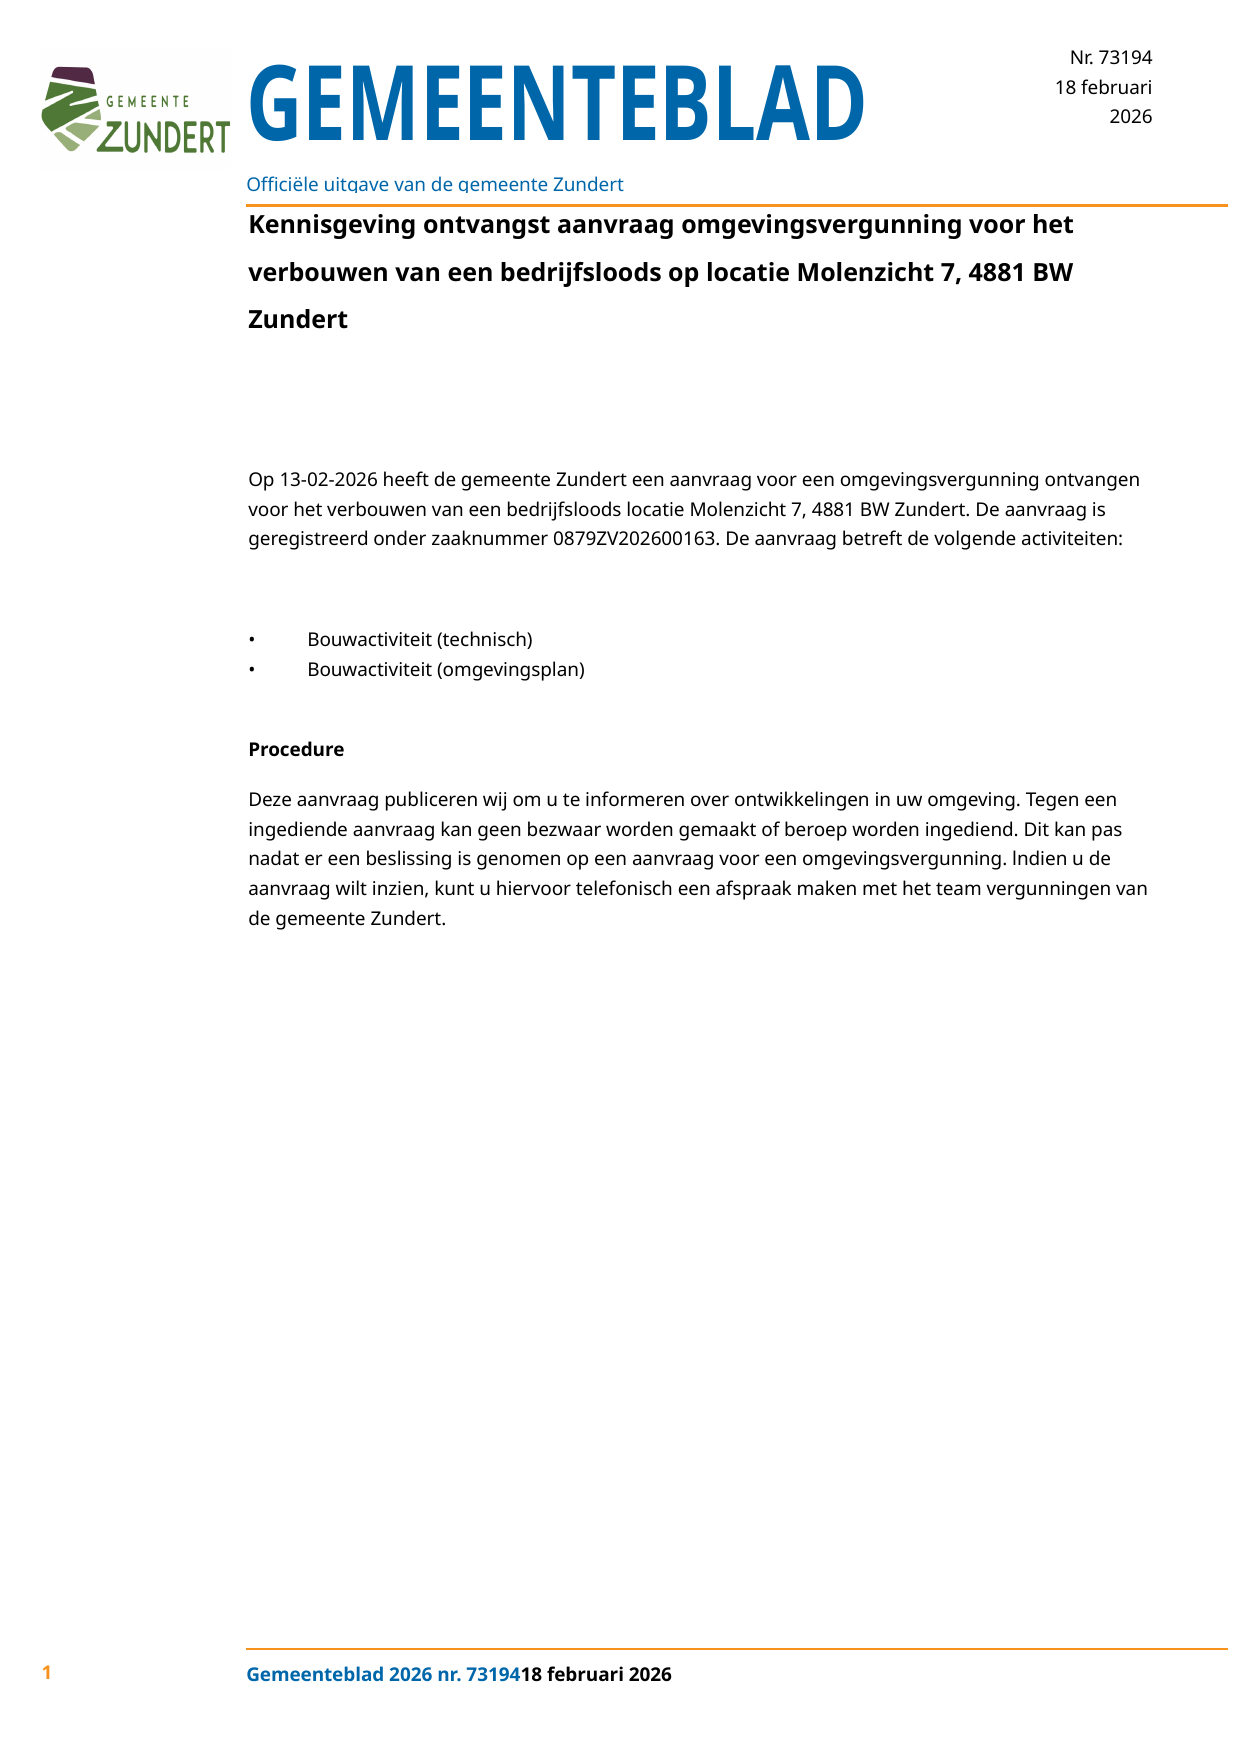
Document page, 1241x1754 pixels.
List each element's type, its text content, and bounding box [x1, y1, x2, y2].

text Op 13-02-2026 heeft de gemeente Zundert een aanvraag voor een omgevingsvergunning ontvangen voor het verbouwen van een bedrijfsloods locatie Molenzicht 7, 4881 BW Zundert. De aanvraag is geregistreerd onder zaaknummer 0879ZV202600163. De aanvraag betreft de volgende activiteiten: [248, 466, 1152, 551]
list Bouwactiviteit (technisch) [248, 626, 1152, 652]
text Procedure [248, 736, 1152, 762]
list Bouwactiviteit (omgevingsplan) [248, 656, 1152, 682]
text Kennisgeving ontvangst aanvraag omgevingsvergunning voor het verbouwen van een bedrijfsloods op locatie Molenzicht 7, 4881 BW Zundert [248, 207, 1152, 336]
text Deze aanvraag publiceren wij om u te informeren over ontwikkelingen in uw omgeving. Tegen een ingediende aanvraag kan geen bezwaar worden gemaakt of beroep worden ingediend. Dit kan pas nadat er een beslissing is genomen op een aanvraag voor een omgevingsvergunning. lndien u de aanvraag wilt inzien, kunt u hiervoor telefonisch een afspraak maken met het team vergunningen van de gemeente Zundert. [248, 786, 1152, 930]
picture [41, 47, 231, 172]
